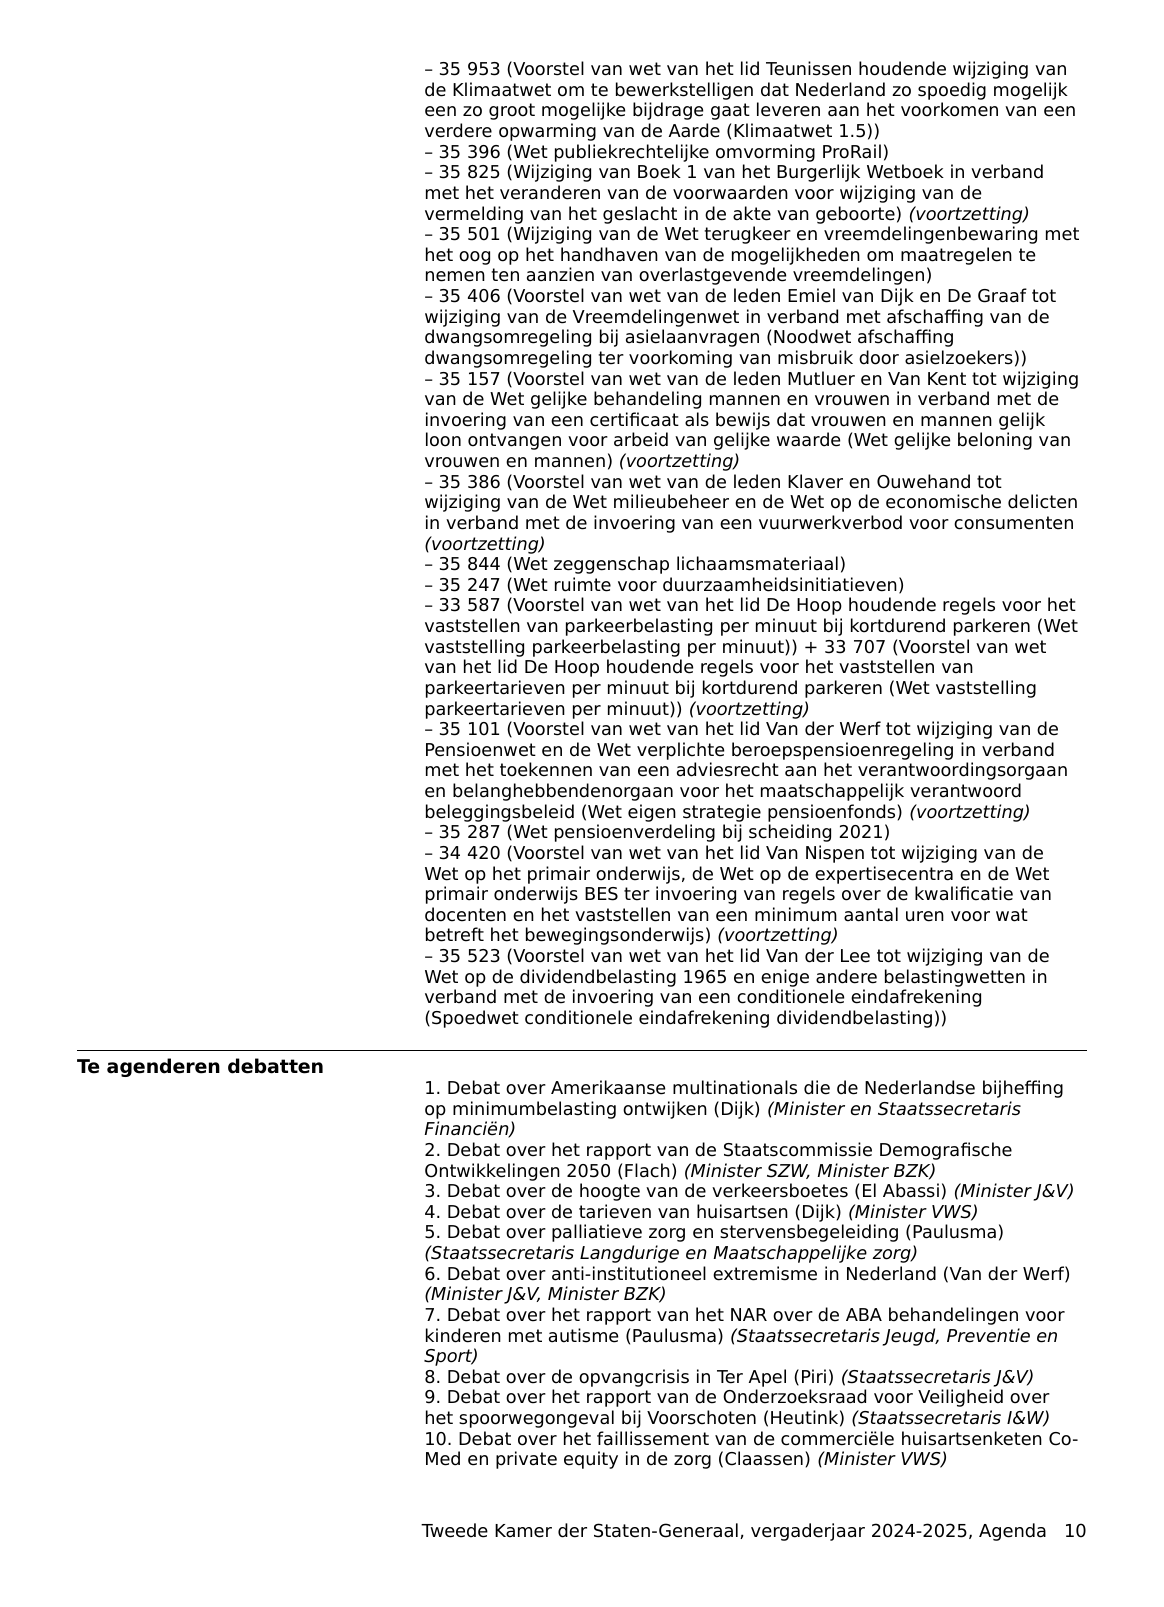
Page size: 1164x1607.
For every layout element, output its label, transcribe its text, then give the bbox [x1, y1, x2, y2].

table_cell – 35 953 (Voorstel van wet van het lid Teunissen houdende wijziging van de Klimaatwet om te bewerkstelligen dat Nederland zo spoedig mogelijk een zo groot mogelijke bijdrage gaat leveren aan het voorkomen van een verdere opwarming van de Aarde (Klimaatwet 1.5)) [418, 59, 1087, 142]
table_cell 1. Debat over Amerikaanse multinationals die de Nederlandse bijheffing op minimumbelasting ontwijken (Dijk) (Minister en Staatssecretaris Financiën) [418, 1078, 1087, 1140]
table_cell [401, 1140, 418, 1181]
table_cell [77, 59, 401, 142]
table_cell [401, 472, 418, 554]
table_cell 8. Debat over de opvangcrisis in Ter Apel (Piri) (Staatssecretaris J&V) [418, 1367, 1087, 1387]
table_cell [401, 822, 418, 843]
table_cell [77, 843, 401, 946]
table_cell [401, 59, 418, 142]
table_cell [401, 1388, 418, 1429]
table_cell [401, 1078, 418, 1140]
table_cell [77, 286, 401, 368]
table_cell – 35 386 (Voorstel van wet van de leden Klaver en Ouwehand tot wijziging van de Wet milieubeheer en de Wet op de economische delicten in verband met de invoering van een vuurwerkverbod voor consumenten (voortzetting) [418, 472, 1087, 554]
table_cell [401, 946, 418, 1028]
table_cell [77, 719, 401, 822]
table_cell [401, 1367, 418, 1387]
table_cell [77, 946, 401, 1028]
table_cell 6. Debat over anti-institutioneel extremisme in Nederland (Van der Werf) (Minister J&V, Minister BZK) [418, 1264, 1087, 1305]
table_cell – 35 287 (Wet pensioenverdeling bij scheiding 2021) [418, 822, 1087, 843]
table_cell – 35 396 (Wet publiekrechtelijke omvorming ProRail) [418, 142, 1087, 162]
table_cell 4. Debat over de tarieven van huisartsen (Dijk) (Minister VWS) [418, 1202, 1087, 1222]
table_cell [401, 1264, 418, 1305]
table_cell [77, 1264, 401, 1305]
table_cell 2. Debat over het rapport van de Staatscommissie Demografische Ontwikkelingen 2050 (Flach) (Minister SZW, Minister BZK) [418, 1140, 1087, 1181]
table_cell [77, 472, 401, 554]
table_cell [401, 286, 418, 368]
table_cell [401, 1181, 418, 1202]
table_cell [77, 575, 401, 595]
table_cell 5. Debat over palliatieve zorg en stervensbegeleiding (Paulusma) (Staatssecretaris Langdurige en Maatschappelijke zorg) [418, 1223, 1087, 1264]
table_cell – 34 420 (Voorstel van wet van het lid Van Nispen tot wijziging van de Wet op het primair onderwijs, de Wet op de expertisecentra en de Wet primair onderwijs BES ter invoering van regels over de kwalificatie van docenten en het vaststellen van een minimum aantal uren voor wat betreft het bewegingsonderwijs) (voortzetting) [418, 843, 1087, 946]
table_cell [77, 1305, 401, 1367]
table_cell [77, 1140, 401, 1181]
table_cell [77, 224, 401, 286]
table_cell 3. Debat over de hoogte van de verkeersboetes (El Abassi) (Minister J&V) [418, 1181, 1087, 1202]
table_cell [401, 719, 418, 822]
table_cell [77, 1223, 401, 1264]
table_cell – 35 247 (Wet ruimte voor duurzaamheidsinitiatieven) [418, 575, 1087, 595]
table_header [418, 1051, 1087, 1078]
table_cell [77, 1181, 401, 1202]
table_cell – 35 844 (Wet zeggenschap lichaamsmateriaal) [418, 554, 1087, 575]
table_cell – 35 825 (Wijziging van Boek 1 van het Burgerlijk Wetboek in verband met het veranderen van de voorwaarden voor wijziging van de vermelding van het geslacht in de akte van geboorte) (voortzetting) [418, 162, 1087, 224]
table_cell [77, 162, 401, 224]
table_cell [77, 1388, 401, 1429]
table_cell [401, 1305, 418, 1367]
table_cell 9. Debat over het rapport van de Onderzoeksraad voor Veiligheid over het spoorwegongeval bij Voorschoten (Heutink) (Staatssecretaris I&W) [418, 1388, 1087, 1429]
table_header Te agenderen debatten [77, 1051, 401, 1078]
table_cell [77, 822, 401, 843]
table_cell [401, 843, 418, 946]
table_cell – 33 587 (Voorstel van wet van het lid De Hoop houdende regels voor het vaststellen van parkeerbelasting per minuut bij kortdurend parkeren (Wet vaststelling parkeerbelasting per minuut)) + 33 707 (Voorstel van wet van het lid De Hoop houdende regels voor het vaststellen van parkeertarieven per minuut bij kortdurend parkeren (Wet vaststelling parkeertarieven per minuut)) (voortzetting) [418, 595, 1087, 719]
table_cell – 35 157 (Voorstel van wet van de leden Mutluer en Van Kent tot wijziging van de Wet gelijke behandeling mannen en vrouwen in verband met de invoering van een certificaat als bewijs dat vrouwen en mannen gelijk loon ontvangen voor arbeid van gelijke waarde (Wet gelijke beloning van vrouwen en mannen) (voortzetting) [418, 369, 1087, 472]
table_cell – 35 523 (Voorstel van wet van het lid Van der Lee tot wijziging van de Wet op de dividendbelasting 1965 en enige andere belastingwetten in verband met de invoering van een conditionele eindafrekening (Spoedwet conditionele eindafrekening dividendbelasting)) [418, 946, 1087, 1028]
table_cell [401, 224, 418, 286]
table_cell [401, 1223, 418, 1264]
table_cell [401, 1429, 418, 1470]
table_cell [77, 1202, 401, 1222]
table_cell [77, 595, 401, 719]
table_cell [401, 595, 418, 719]
table_cell 7. Debat over het rapport van het NAR over de ABA behandelingen voor kinderen met autisme (Paulusma) (Staatssecretaris Jeugd, Preventie en Sport) [418, 1305, 1087, 1367]
table_cell 10. Debat over het faillissement van de commerciële huisartsenketen Co-Med en private equity in de zorg (Claassen) (Minister VWS) [418, 1429, 1087, 1470]
table_cell [77, 1367, 401, 1387]
table_cell [77, 554, 401, 575]
table_cell – 35 501 (Wijziging van de Wet terugkeer en vreemdelingenbewaring met het oog op het handhaven van de mogelijkheden om maatregelen te nemen ten aanzien van overlastgevende vreemdelingen) [418, 224, 1087, 286]
table_cell [401, 369, 418, 472]
table_cell [77, 142, 401, 162]
table_cell – 35 406 (Voorstel van wet van de leden Emiel van Dijk en De Graaf tot wijziging van de Vreemdelingenwet in verband met afschaffing van de dwangsomregeling bij asielaanvragen (Noodwet afschaffing dwangsomregeling ter voorkoming van misbruik door asielzoekers)) [418, 286, 1087, 368]
table_cell [77, 1078, 401, 1140]
table_cell [77, 369, 401, 472]
table_cell [401, 1202, 418, 1222]
table_cell [401, 554, 418, 575]
table_cell [77, 1429, 401, 1470]
table_header [401, 1051, 418, 1078]
table_cell [401, 142, 418, 162]
table_cell – 35 101 (Voorstel van wet van het lid Van der Werf tot wijziging van de Pensioenwet en de Wet verplichte beroepspensioenregeling in verband met het toekennen van een adviesrecht aan het verantwoordingsorgaan en belanghebbendenorgaan voor het maatschappelijk verantwoord beleggingsbeleid (Wet eigen strategie pensioenfonds) (voortzetting) [418, 719, 1087, 822]
table_cell [401, 162, 418, 224]
table_cell [401, 575, 418, 595]
